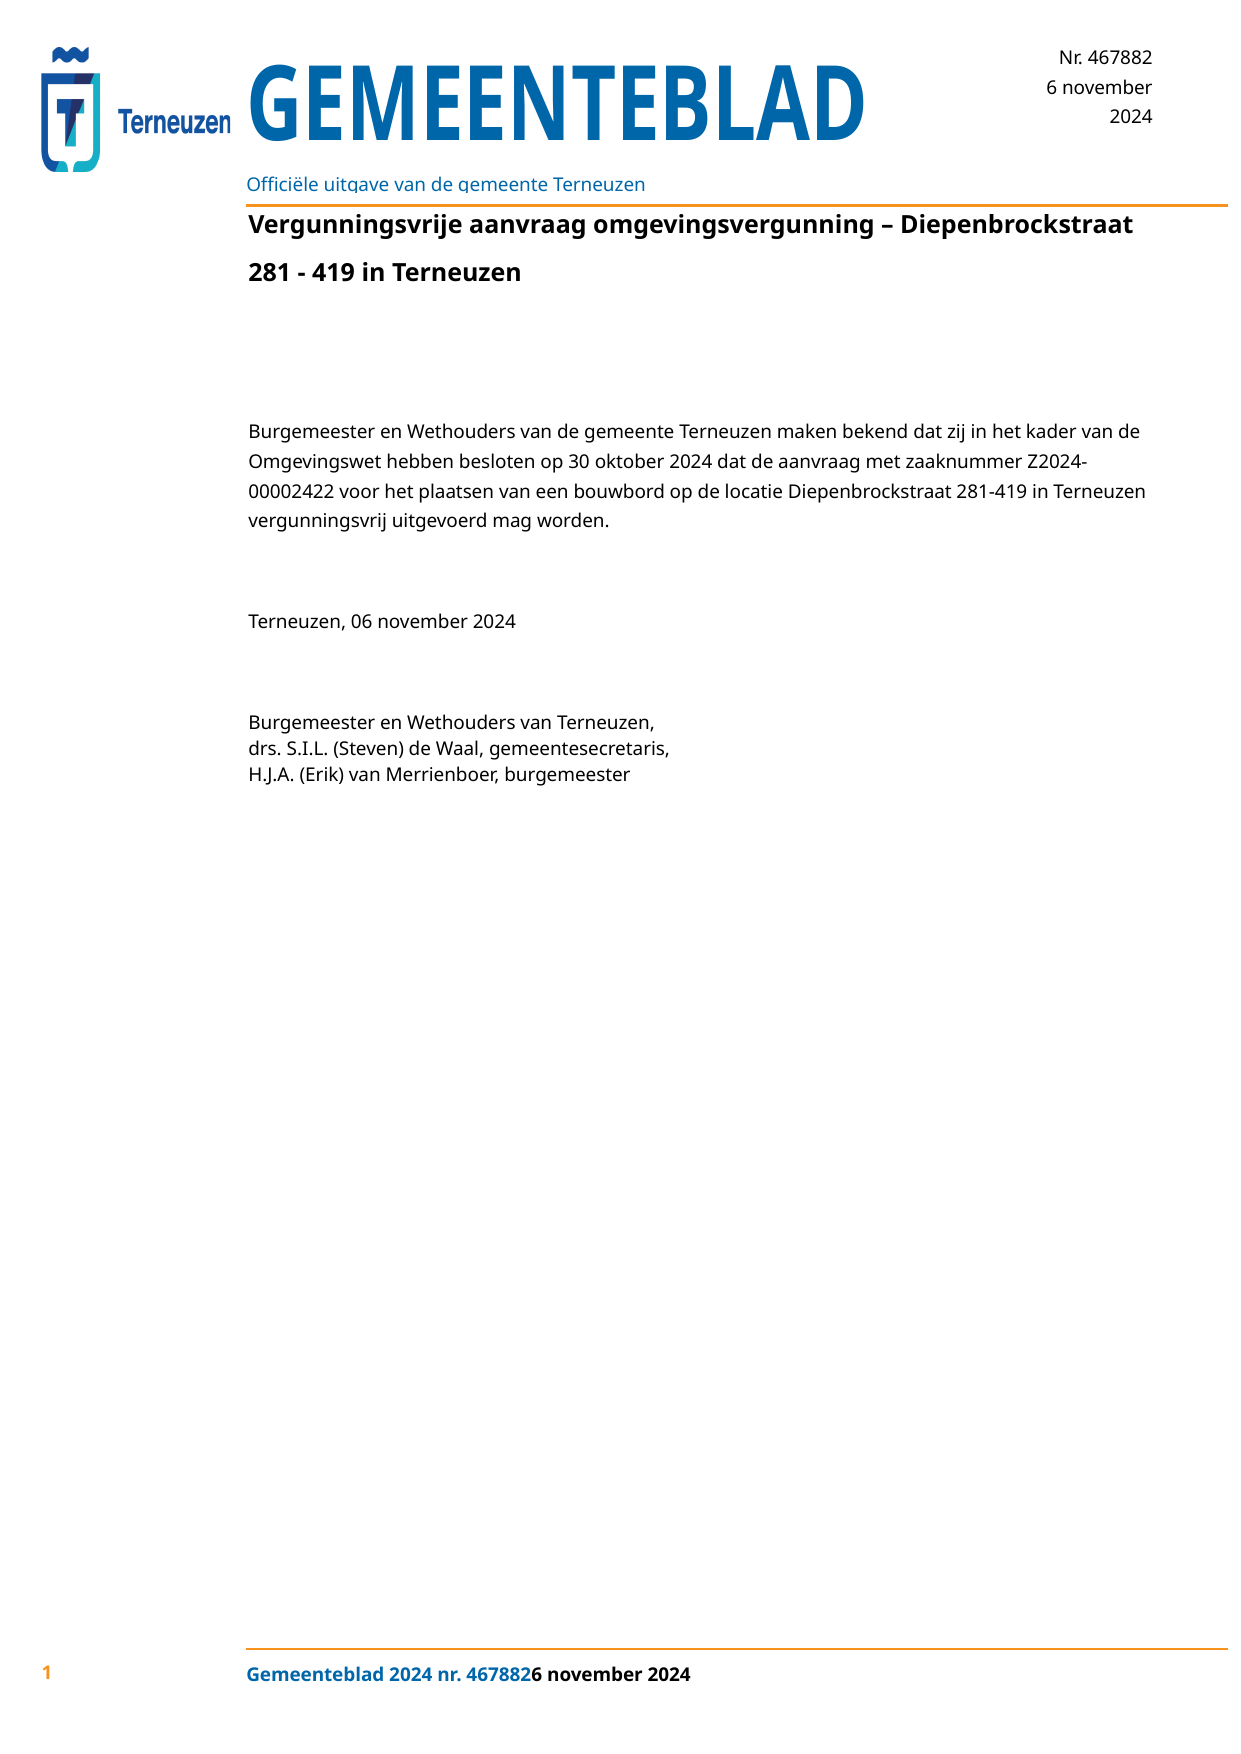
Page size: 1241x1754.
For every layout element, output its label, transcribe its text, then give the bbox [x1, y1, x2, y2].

table_cell [700, 735, 1152, 761]
text Vergunningsvrije aanvraag omgevingsvergunning – Diepenbrockstraat 281 - 419 in Terneuzen [248, 207, 1152, 288]
table_cell drs. S.I.L. (Steven) de Waal, gemeentesecretaris, [248, 735, 700, 761]
text Burgemeester en Wethouders van de gemeente Terneuzen maken bekend dat zij in het kader van de Omgevingswet hebben besloten op 30 oktober 2024 dat de aanvraag met zaaknummer Z2024-00002422 voor het plaatsen van een bouwbord op de locatie Diepenbrockstraat 281-419 in Terneuzen vergunningsvrij uitgevoerd mag worden. [248, 419, 1152, 533]
table_cell H.J.A. (Erik) van Merrienboer, burgemeester [248, 761, 1152, 786]
table_cell [700, 786, 1152, 812]
table_cell [248, 786, 700, 812]
text Terneuzen, 06 november 2024 [248, 608, 1152, 634]
picture [41, 47, 231, 172]
table_header Burgemeester en Wethouders van Terneuzen, [248, 709, 1152, 735]
